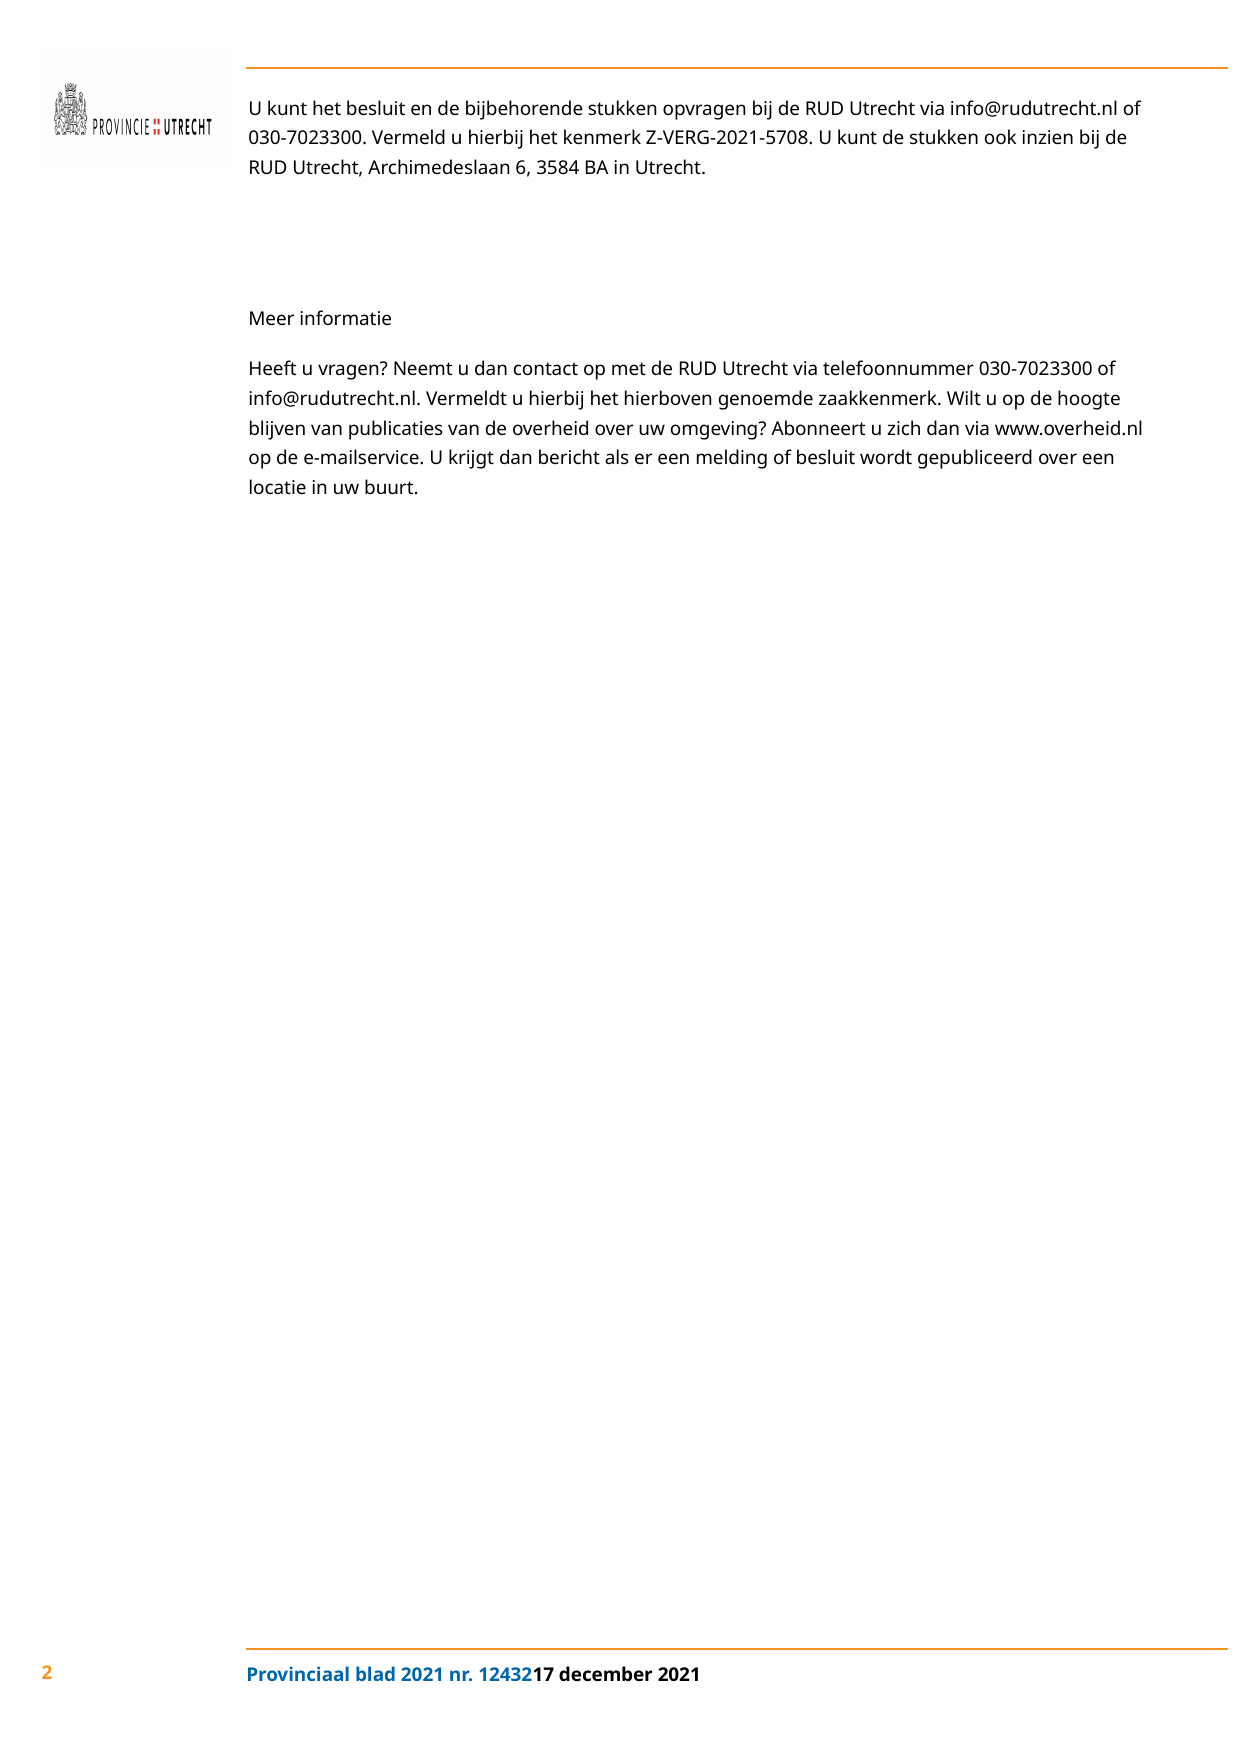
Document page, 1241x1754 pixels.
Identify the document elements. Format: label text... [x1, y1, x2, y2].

text Meer informatie [248, 305, 1152, 331]
text Heeft u vragen? Neemt u dan contact op met de RUD Utrecht via telefoonnummer 030-7023300 of info@rudutrecht.nl. Vermeldt u hierbij het hierboven genoemde zaakkenmerk. Wilt u op de hoogte blijven van publicaties van de overheid over uw omgeving? Abonneert u zich dan via www.overheid.nl op de e-mailservice. U krijgt dan bericht als er een melding of besluit wordt gepubliceerd over een locatie in uw buurt. [248, 356, 1152, 500]
text U kunt het besluit en de bijbehorende stukken opvragen bij de RUD Utrecht via info@rudutrecht.nl of 030-7023300. Vermeld u hierbij het kenmerk Z-VERG-2021-5708. U kunt de stukken ook inzien bij de RUD Utrecht, Archimedeslaan 6, 3584 BA in Utrecht. [248, 95, 1152, 180]
picture [41, 47, 231, 172]
